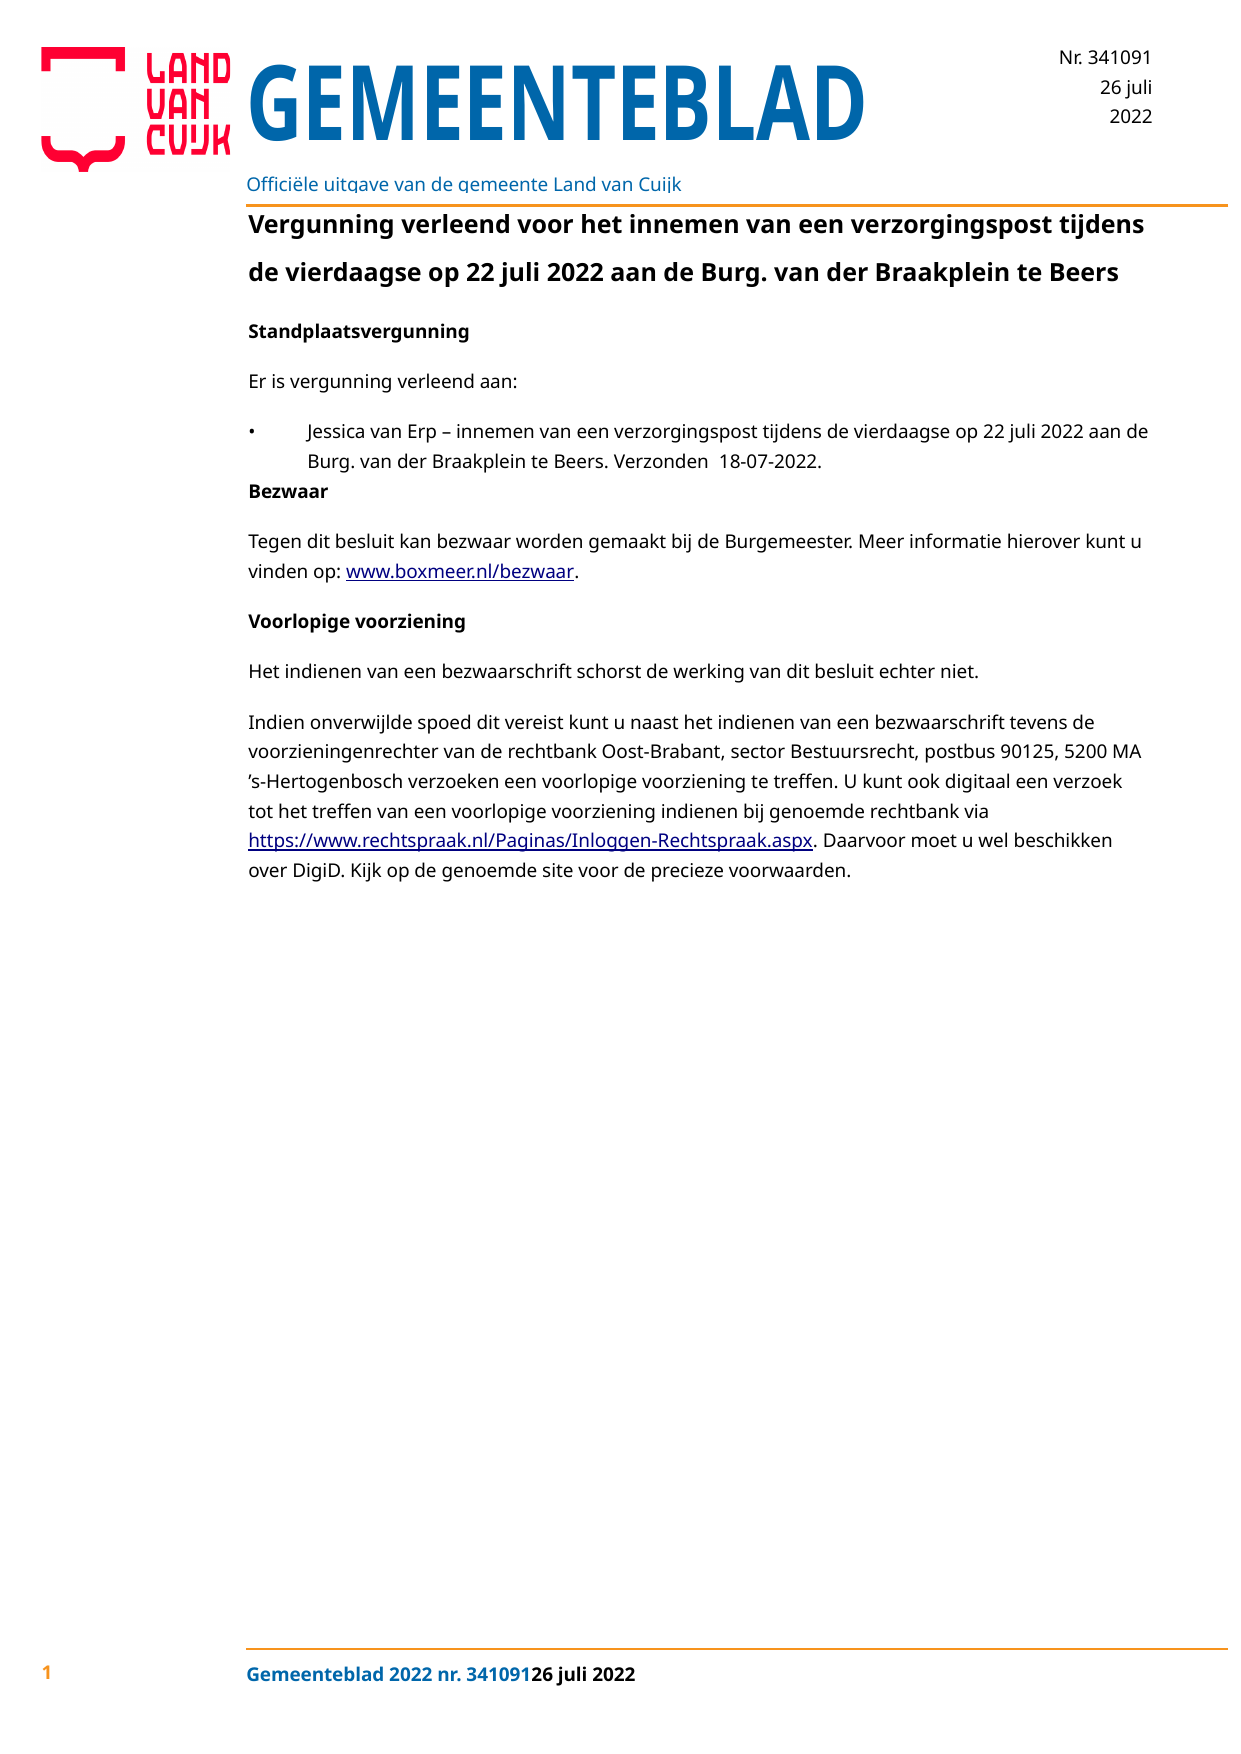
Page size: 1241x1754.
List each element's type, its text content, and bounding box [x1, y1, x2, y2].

text Voorlopige voorziening [248, 608, 1152, 634]
text Het indienen van een bezwaarschrift schorst de werking van dit besluit echter niet. [248, 659, 1152, 684]
list Jessica van Erp – innemen van een verzorgingspost tijdens de vierdaagse op 22 juli 2022 aan de Burg. van der Braakplein te Beers. Verzonden 18-07-2022. [248, 419, 1152, 474]
picture [41, 47, 231, 172]
text Tegen dit besluit kan bezwaar worden gemaakt bij de Burgemeester. Meer informatie hierover kunt u vinden op: www.boxmeer.nl/bezwaar. [248, 528, 1152, 584]
text Standplaatsvergunning [248, 318, 1152, 344]
text Vergunning verleend voor het innemen van een verzorgingspost tijdens de vierdaagse op 22 juli 2022 aan de Burg. van der Braakplein te Beers [248, 207, 1152, 288]
text Bezwaar [248, 478, 1152, 504]
text Indien onverwijlde spoed dit vereist kunt u naast het indienen van een bezwaarschrift tevens de voorzieningenrechter van de rechtbank Oost-Brabant, sector Bestuursrecht, postbus 90125, 5200 MA ’s-Hertogenbosch verzoeken een voorlopige voorziening te treffen. U kunt ook digitaal een verzoek tot het treffen van een voorlopige voorziening indienen bij genoemde rechtbank via https://www.rechtspraak.nl/Paginas/Inloggen-Rechtspraak.aspx. Daarvoor moet u wel beschikken over DigiD. Kijk op de genoemde site voor de precieze voorwaarden. [248, 709, 1152, 883]
text Er is vergunning verleend aan: [248, 368, 1152, 394]
